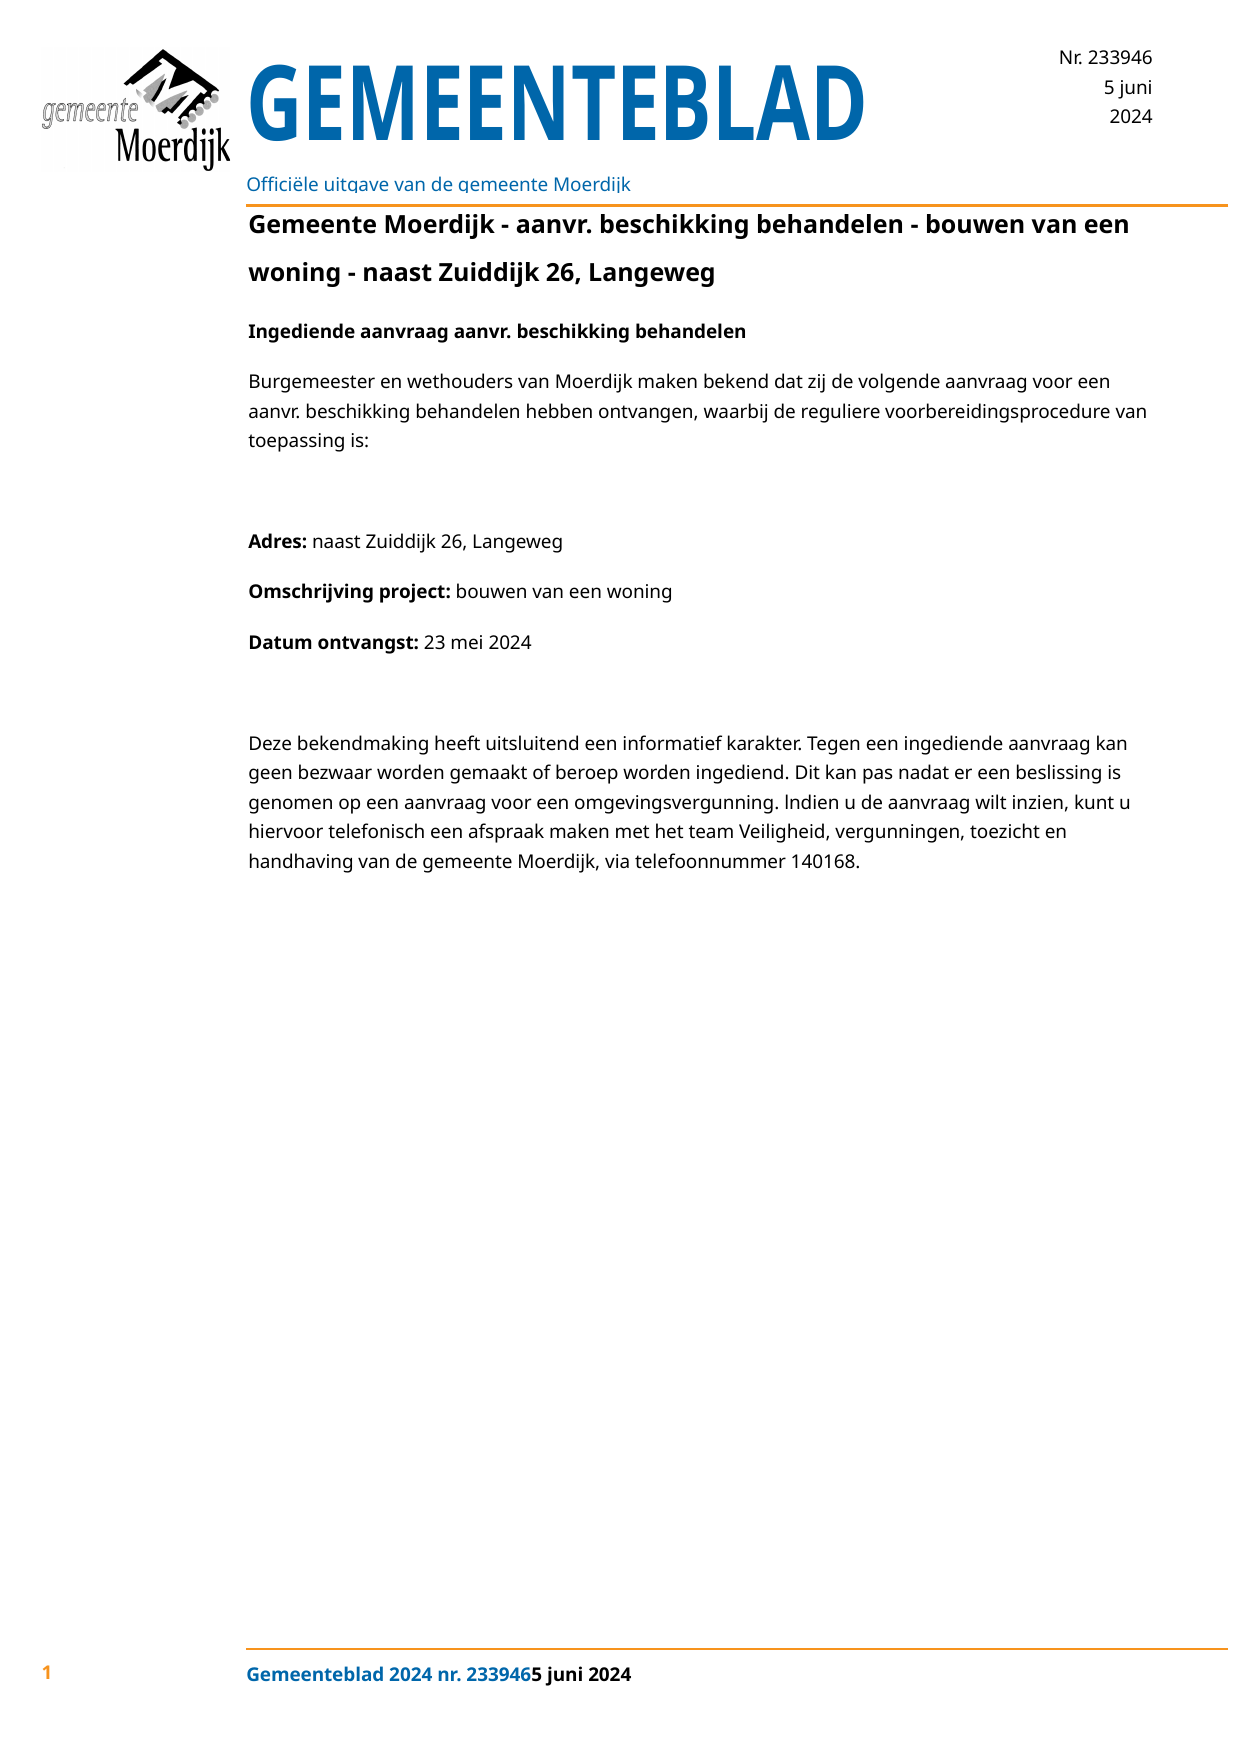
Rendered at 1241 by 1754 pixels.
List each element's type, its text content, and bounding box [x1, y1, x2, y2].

picture [41, 47, 231, 172]
text Adres: naast Zuiddijk 26, Langeweg [248, 528, 1152, 554]
text Burgemeester en wethouders van Moerdijk maken bekend dat zij de volgende aanvraag voor een aanvr. beschikking behandelen hebben ontvangen, waarbij de reguliere voorbereidingsprocedure van toepassing is: [248, 368, 1152, 453]
text Omschrijving project: bouwen van een woning [248, 579, 1152, 604]
text Gemeente Moerdijk - aanvr. beschikking behandelen - bouwen van een woning - naast Zuiddijk 26, Langeweg [248, 207, 1152, 288]
text Ingediende aanvraag aanvr. beschikking behandelen [248, 318, 1152, 344]
text Datum ontvangst: 23 mei 2024 [248, 629, 1152, 655]
text Deze bekendmaking heeft uitsluitend een informatief karakter. Tegen een ingediende aanvraag kan geen bezwaar worden gemaakt of beroep worden ingediend. Dit kan pas nadat er een beslissing is genomen op een aanvraag voor een omgevingsvergunning. lndien u de aanvraag wilt inzien, kunt u hiervoor telefonisch een afspraak maken met het team Veiligheid, vergunningen, toezicht en handhaving van de gemeente Moerdijk, via telefoonnummer 140168. [248, 730, 1152, 874]
